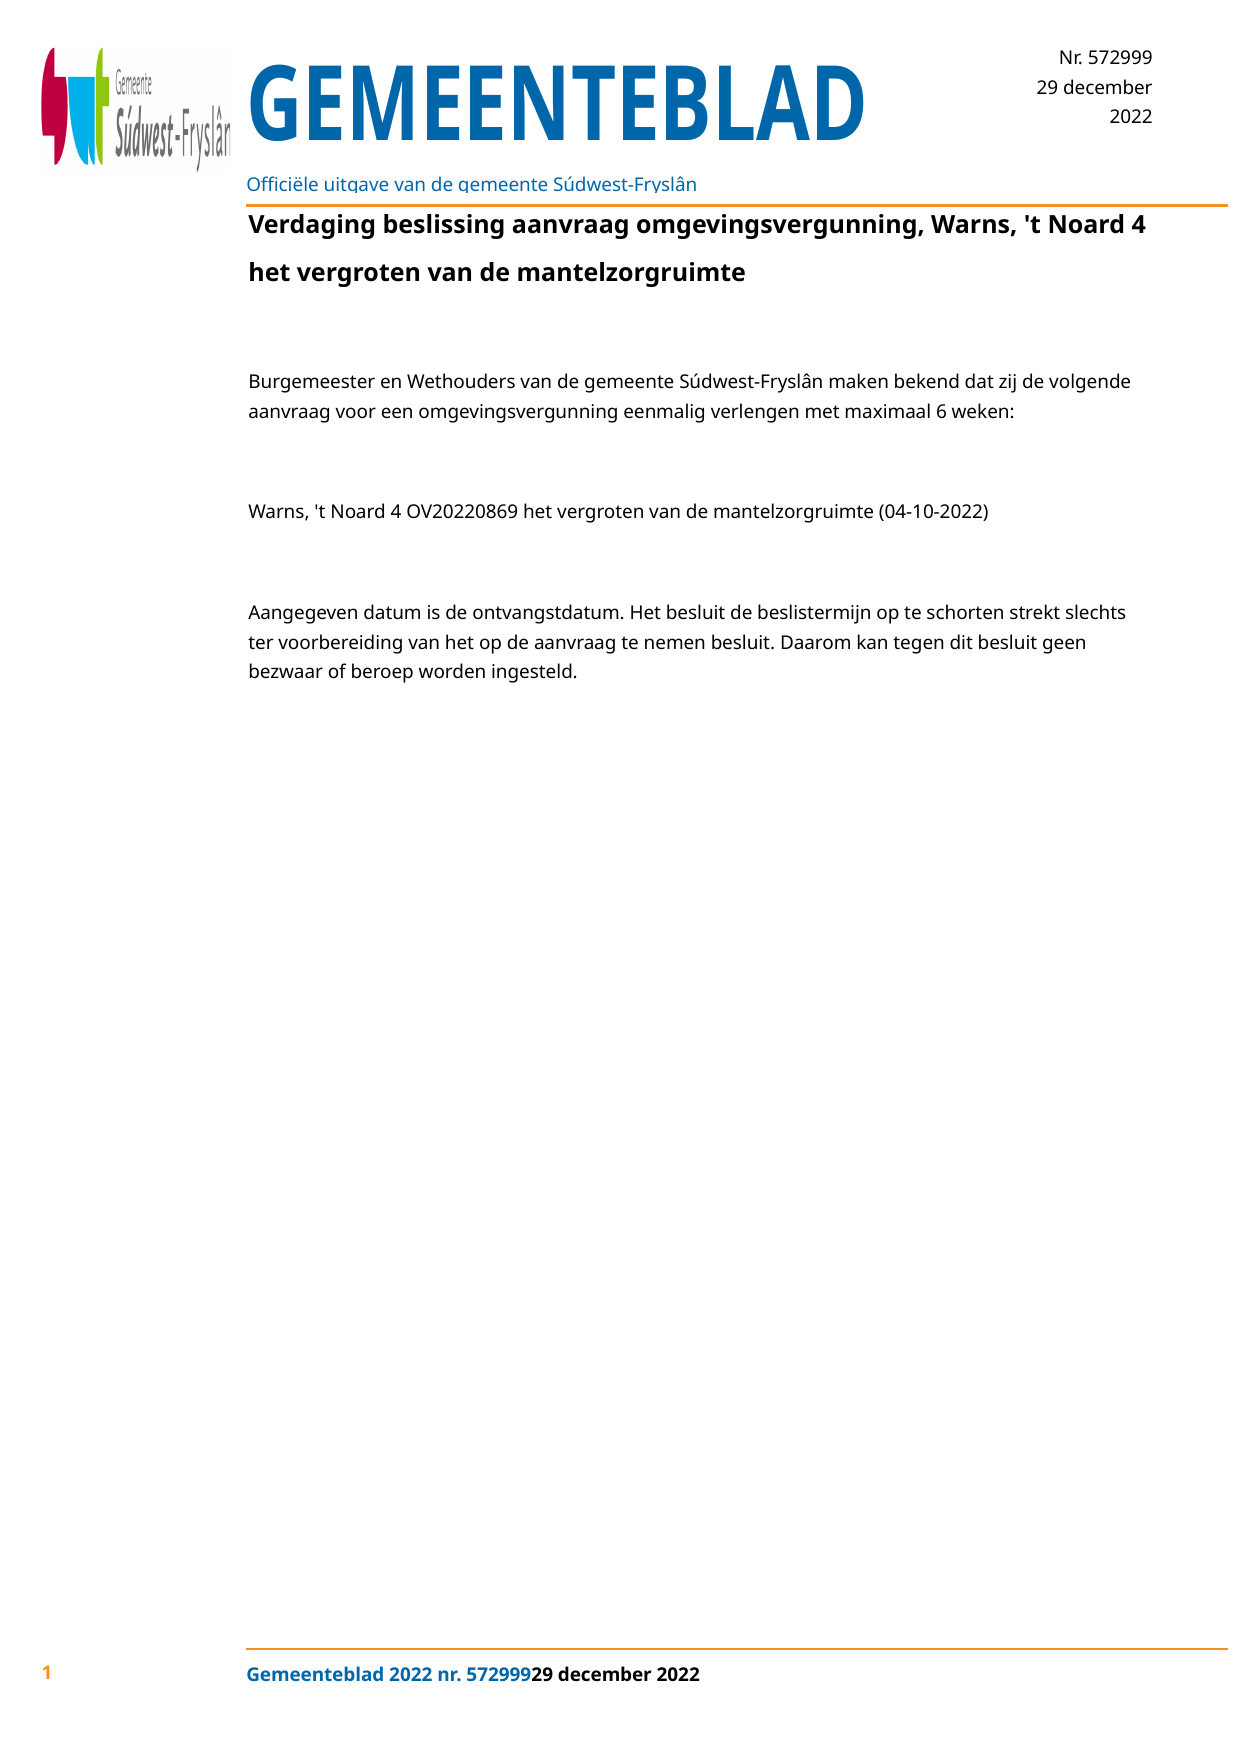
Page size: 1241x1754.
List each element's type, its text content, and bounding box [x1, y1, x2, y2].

text Burgemeester en Wethouders van de gemeente Súdwest-Fryslân maken bekend dat zij de volgende aanvraag voor een omgevingsvergunning eenmalig verlengen met maximaal 6 weken: [248, 368, 1152, 424]
text Aangegeven datum is de ontvangstdatum. Het besluit de beslistermijn op te schorten strekt slechts ter voorbereiding van het op de aanvraag te nemen besluit. Daarom kan tegen dit besluit geen bezwaar of beroep worden ingesteld. [248, 599, 1152, 684]
picture [41, 47, 231, 172]
text Verdaging beslissing aanvraag omgevingsvergunning, Warns, 't Noard 4 het vergroten van de mantelzorgruimte [248, 207, 1152, 288]
text Warns, 't Noard 4 OV20220869 het vergroten van de mantelzorgruimte (04-10-2022) [248, 499, 1152, 524]
